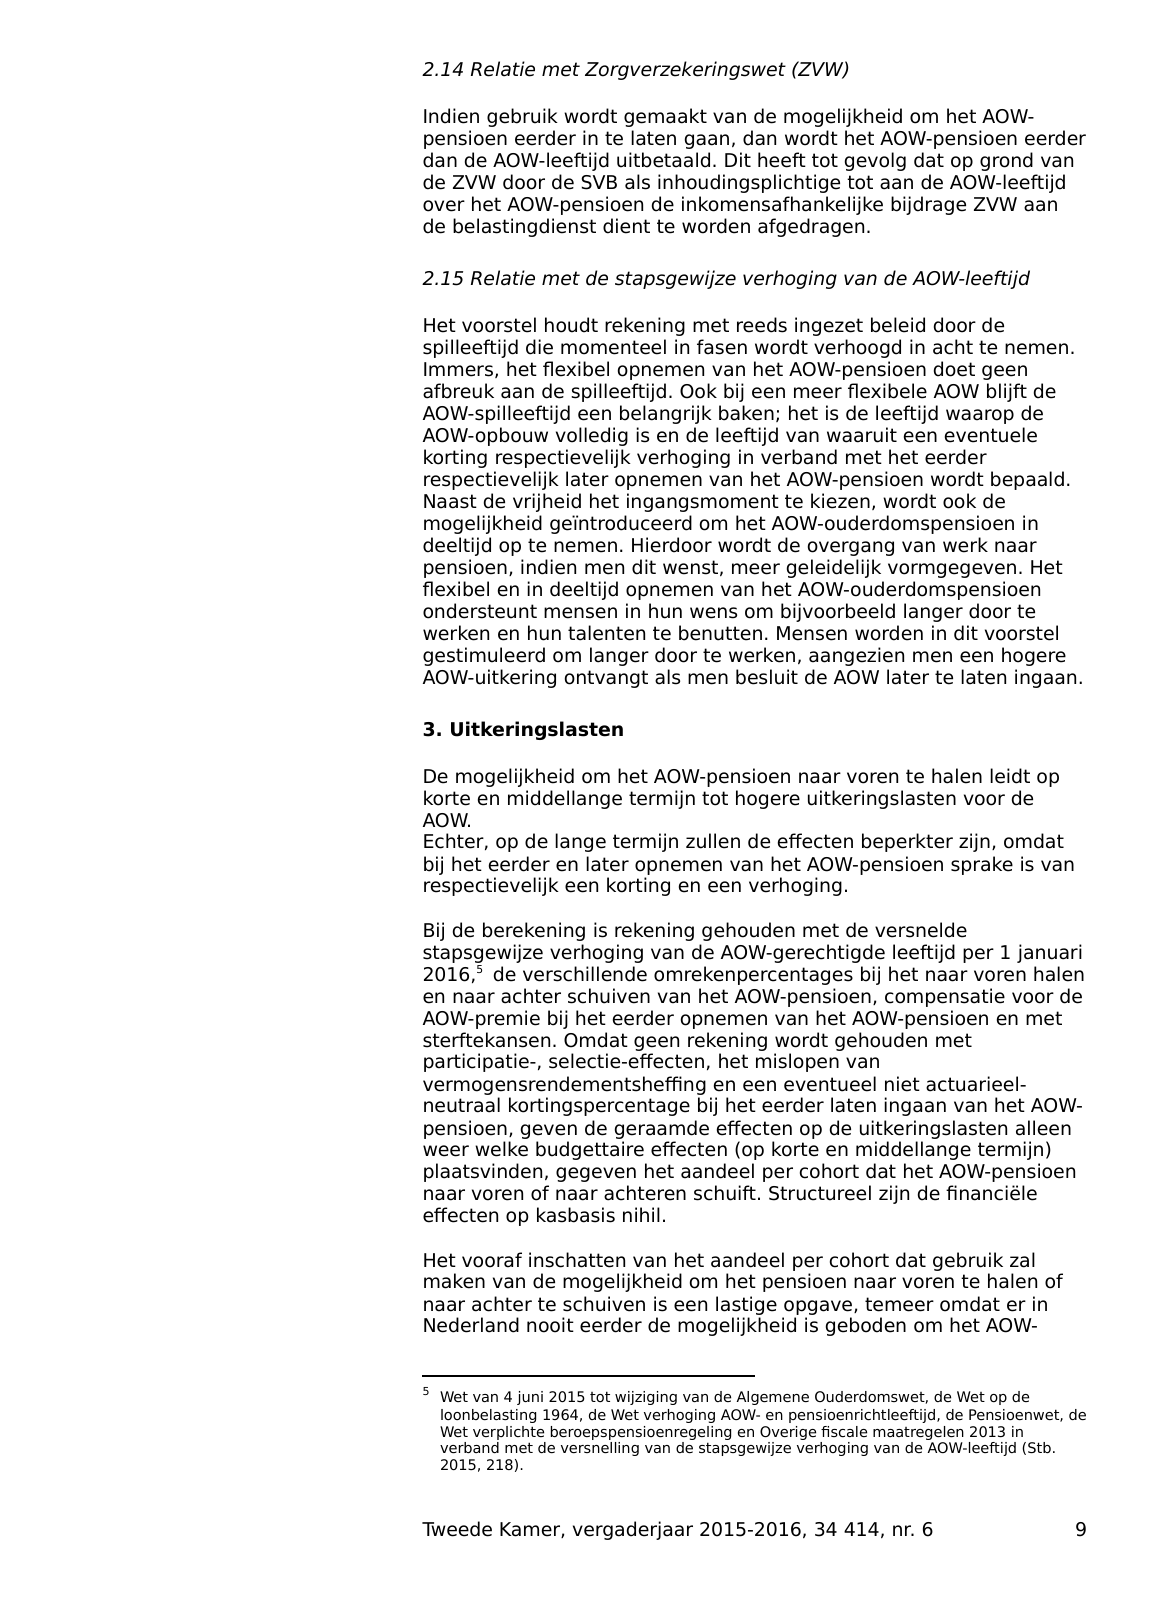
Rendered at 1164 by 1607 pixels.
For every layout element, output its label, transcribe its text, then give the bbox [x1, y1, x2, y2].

subtitle 2.14 Relatie met Zorgverzekeringswet (ZVW) [422, 59, 1087, 81]
text Het vooraf inschatten van het aandeel per cohort dat gebruik zal maken van de mogelijkheid om het pensioen naar voren te halen of naar achter te schuiven is een lastige opgave, temeer omdat er in Nederland nooit eerder de mogelijkheid is geboden om het AOW- [422, 1249, 1087, 1337]
text Echter, op de lange termijn zullen de effecten beperkter zijn, omdat bij het eerder en later opnemen van het AOW-pensioen sprake is van respectievelijk een korting en een verhoging. [422, 831, 1087, 897]
text Bij de berekening is rekening gehouden met de versnelde stapsgewijze verhoging van de AOW-gerechtigde leeftijd per 1 januari 2016, de verschillende omrekenpercentages bij het naar voren halen en naar achter schuiven van het AOW-pensioen, compensatie voor de AOW-premie bij het eerder opnemen van het AOW-pensioen en met sterftekansen. Omdat geen rekening wordt gehouden met participatie-, selectie-effecten, het mislopen van vermogensrendementsheffing en een eventueel niet actuarieel-neutraal kortingspercentage bij het eerder laten ingaan van het AOW-pensioen, geven de geraamde effecten op de uitkeringslasten alleen weer welke budgettaire effecten (op korte en middellange termijn) plaatsvinden, gegeven het aandeel per cohort dat het AOW-pensioen naar voren of naar achteren schuift. Structureel zijn de financiële effecten op kasbasis nihil. [422, 919, 1087, 1227]
text Wet van 4 juni 2015 tot wijziging van de Algemene Ouderdomswet, de Wet op de loonbelasting 1964, de Wet verhoging AOW- en pensioenrichtleeftijd, de Pensioenwet, de Wet verplichte beroepspensioenregeling en Overige fiscale maatregelen 2013 in verband met de versnelling van de stapsgewijze verhoging van de AOW-leeftijd (Stb. 2015, 218). [422, 1385, 1087, 1474]
subtitle 2.15 Relatie met de stapsgewijze verhoging van de AOW-leeftijd [422, 268, 1087, 290]
text De mogelijkheid om het AOW-pensioen naar voren te halen leidt op korte en middellange termijn tot hogere uitkeringslasten voor de AOW. [422, 766, 1087, 831]
text Het voorstel houdt rekening met reeds ingezet beleid door de spilleeftijd die momenteel in fasen wordt verhoogd in acht te nemen. Immers, het flexibel opnemen van het AOW-pensioen doet geen afbreuk aan de spilleeftijd. Ook bij een meer flexibele AOW blijft de AOW-spilleeftijd een belangrijk baken; het is de leeftijd waarop de AOW-opbouw volledig is en de leeftijd van waaruit een eventuele korting respectievelijk verhoging in verband met het eerder respectievelijk later opnemen van het AOW-pensioen wordt bepaald. Naast de vrijheid het ingangsmoment te kiezen, wordt ook de mogelijkheid geïntroduceerd om het AOW-ouderdomspensioen in deeltijd op te nemen. Hierdoor wordt de overgang van werk naar pensioen, indien men dit wenst, meer geleidelijk vormgegeven. Het flexibel en in deeltijd opnemen van het AOW-ouderdomspensioen ondersteunt mensen in hun wens om bijvoorbeeld langer door te werken en hun talenten te benutten. Mensen worden in dit voorstel gestimuleerd om langer door te werken, aangezien men een hogere AOW-uitkering ontvangt als men besluit de AOW later te laten ingaan. [422, 315, 1087, 688]
subtitle 3. Uitkeringslasten [422, 718, 1087, 741]
text Indien gebruik wordt gemaakt van de mogelijkheid om het AOW-pensioen eerder in te laten gaan, dan wordt het AOW-pensioen eerder dan de AOW-leeftijd uitbetaald. Dit heeft tot gevolg dat op grond van de ZVW door de SVB als inhoudingsplichtige tot aan de AOW-leeftijd over het AOW-pensioen de inkomensafhankelijke bijdrage ZVW aan de belastingdienst dient te worden afgedragen. [422, 106, 1087, 238]
